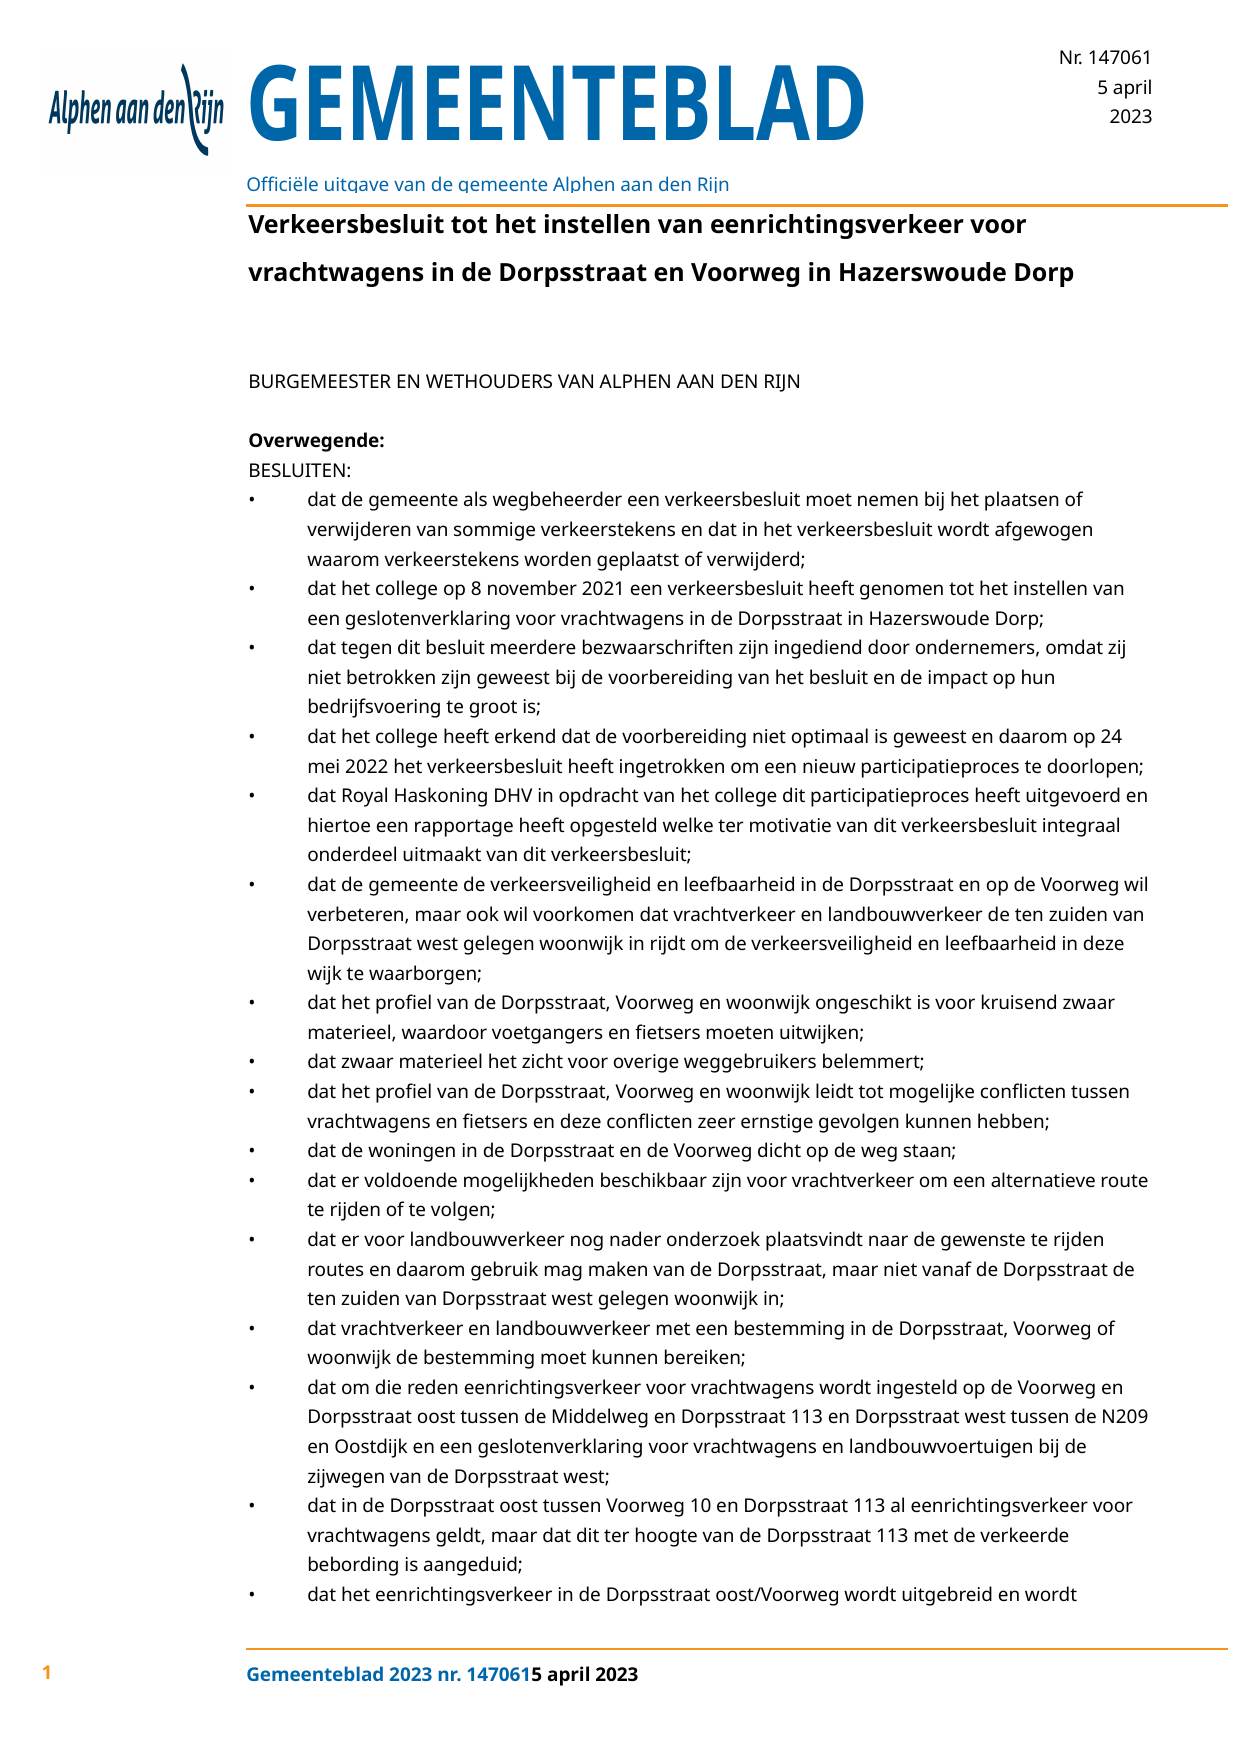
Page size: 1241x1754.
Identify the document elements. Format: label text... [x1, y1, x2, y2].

text Verkeersbesluit tot het instellen van eenrichtingsverkeer voor vrachtwagens in de Dorpsstraat en Voorweg in Hazerswoude Dorp [248, 207, 1152, 288]
list dat de gemeente als wegbeheerder een verkeersbesluit moet nemen bij het plaatsen of verwijderen van sommige verkeerstekens en dat in het verkeersbesluit wordt afgewogen waarom verkeerstekens worden geplaatst of verwijderd; [248, 487, 1152, 571]
list dat het profiel van de Dorpsstraat, Voorweg en woonwijk ongeschikt is voor kruisend zwaar materieel, waardoor voetgangers en fietsers moeten uitwijken; [248, 989, 1152, 1045]
picture [41, 47, 231, 172]
list dat het eenrichtingsverkeer in de Dorpsstraat oost/Voorweg wordt uitgebreid en wordt [248, 1581, 1152, 1607]
list dat tegen dit besluit meerdere bezwaarschriften zijn ingediend door ondernemers, omdat zij niet betrokken zijn geweest bij de voorbereiding van het besluit en de impact op hun bedrijfsvoering te groot is; [248, 634, 1152, 719]
list dat in de Dorpsstraat oost tussen Voorweg 10 en Dorpsstraat 113 al eenrichtingsverkeer voor vrachtwagens geldt, maar dat dit ter hoogte van de Dorpsstraat 113 met de verkeerde bebording is aangeduid; [248, 1492, 1152, 1577]
text Overwegende: [248, 427, 1152, 453]
list dat om die reden eenrichtingsverkeer voor vrachtwagens wordt ingesteld op de Voorweg en Dorpsstraat oost tussen de Middelweg en Dorpsstraat 113 en Dorpsstraat west tussen de N209 en Oostdijk en een geslotenverklaring voor vrachtwagens en landbouwvoertuigen bij de zijwegen van de Dorpsstraat west; [248, 1374, 1152, 1488]
list dat er voldoende mogelijkheden beschikbaar zijn voor vrachtverkeer om een alternatieve route te rijden of te volgen; [248, 1167, 1152, 1222]
list dat vrachtverkeer en landbouwverkeer met een bestemming in de Dorpsstraat, Voorweg of woonwijk de bestemming moet kunnen bereiken; [248, 1315, 1152, 1370]
list dat het college heeft erkend dat de voorbereiding niet optimaal is geweest en daarom op 24 mei 2022 het verkeersbesluit heeft ingetrokken om een nieuw participatieproces te doorlopen; [248, 723, 1152, 778]
list dat het college op 8 november 2021 een verkeersbesluit heeft genomen tot het instellen van een geslotenverklaring voor vrachtwagens in de Dorpsstraat in Hazerswoude Dorp; [248, 575, 1152, 631]
list dat Royal Haskoning DHV in opdracht van het college dit participatieproces heeft uitgevoerd en hiertoe een rapportage heeft opgesteld welke ter motivatie van dit verkeersbesluit integraal onderdeel uitmaakt van dit verkeersbesluit; [248, 782, 1152, 867]
list dat de woningen in de Dorpsstraat en de Voorweg dicht op de weg staan; [248, 1137, 1152, 1163]
list dat het profiel van de Dorpsstraat, Voorweg en woonwijk leidt tot mogelijke conflicten tussen vrachtwagens en fietsers en deze conflicten zeer ernstige gevolgen kunnen hebben; [248, 1078, 1152, 1133]
list dat zwaar materieel het zicht voor overige weggebruikers belemmert; [248, 1049, 1152, 1074]
text BESLUITEN: [248, 457, 1152, 483]
list dat er voor landbouwverkeer nog nader onderzoek plaatsvindt naar de gewenste te rijden routes en daarom gebruik mag maken van de Dorpsstraat, maar niet vanaf de Dorpsstraat de ten zuiden van Dorpsstraat west gelegen woonwijk in; [248, 1226, 1152, 1311]
list dat de gemeente de verkeersveiligheid en leefbaarheid in de Dorpsstraat en op de Voorweg wil verbeteren, maar ook wil voorkomen dat vrachtverkeer en landbouwverkeer de ten zuiden van Dorpsstraat west gelegen woonwijk in rijdt om de verkeersveiligheid en leefbaarheid in deze wijk te waarborgen; [248, 871, 1152, 986]
text BURGEMEESTER EN WETHOUDERS VAN ALPHEN AAN DEN RIJN [248, 368, 1152, 394]
